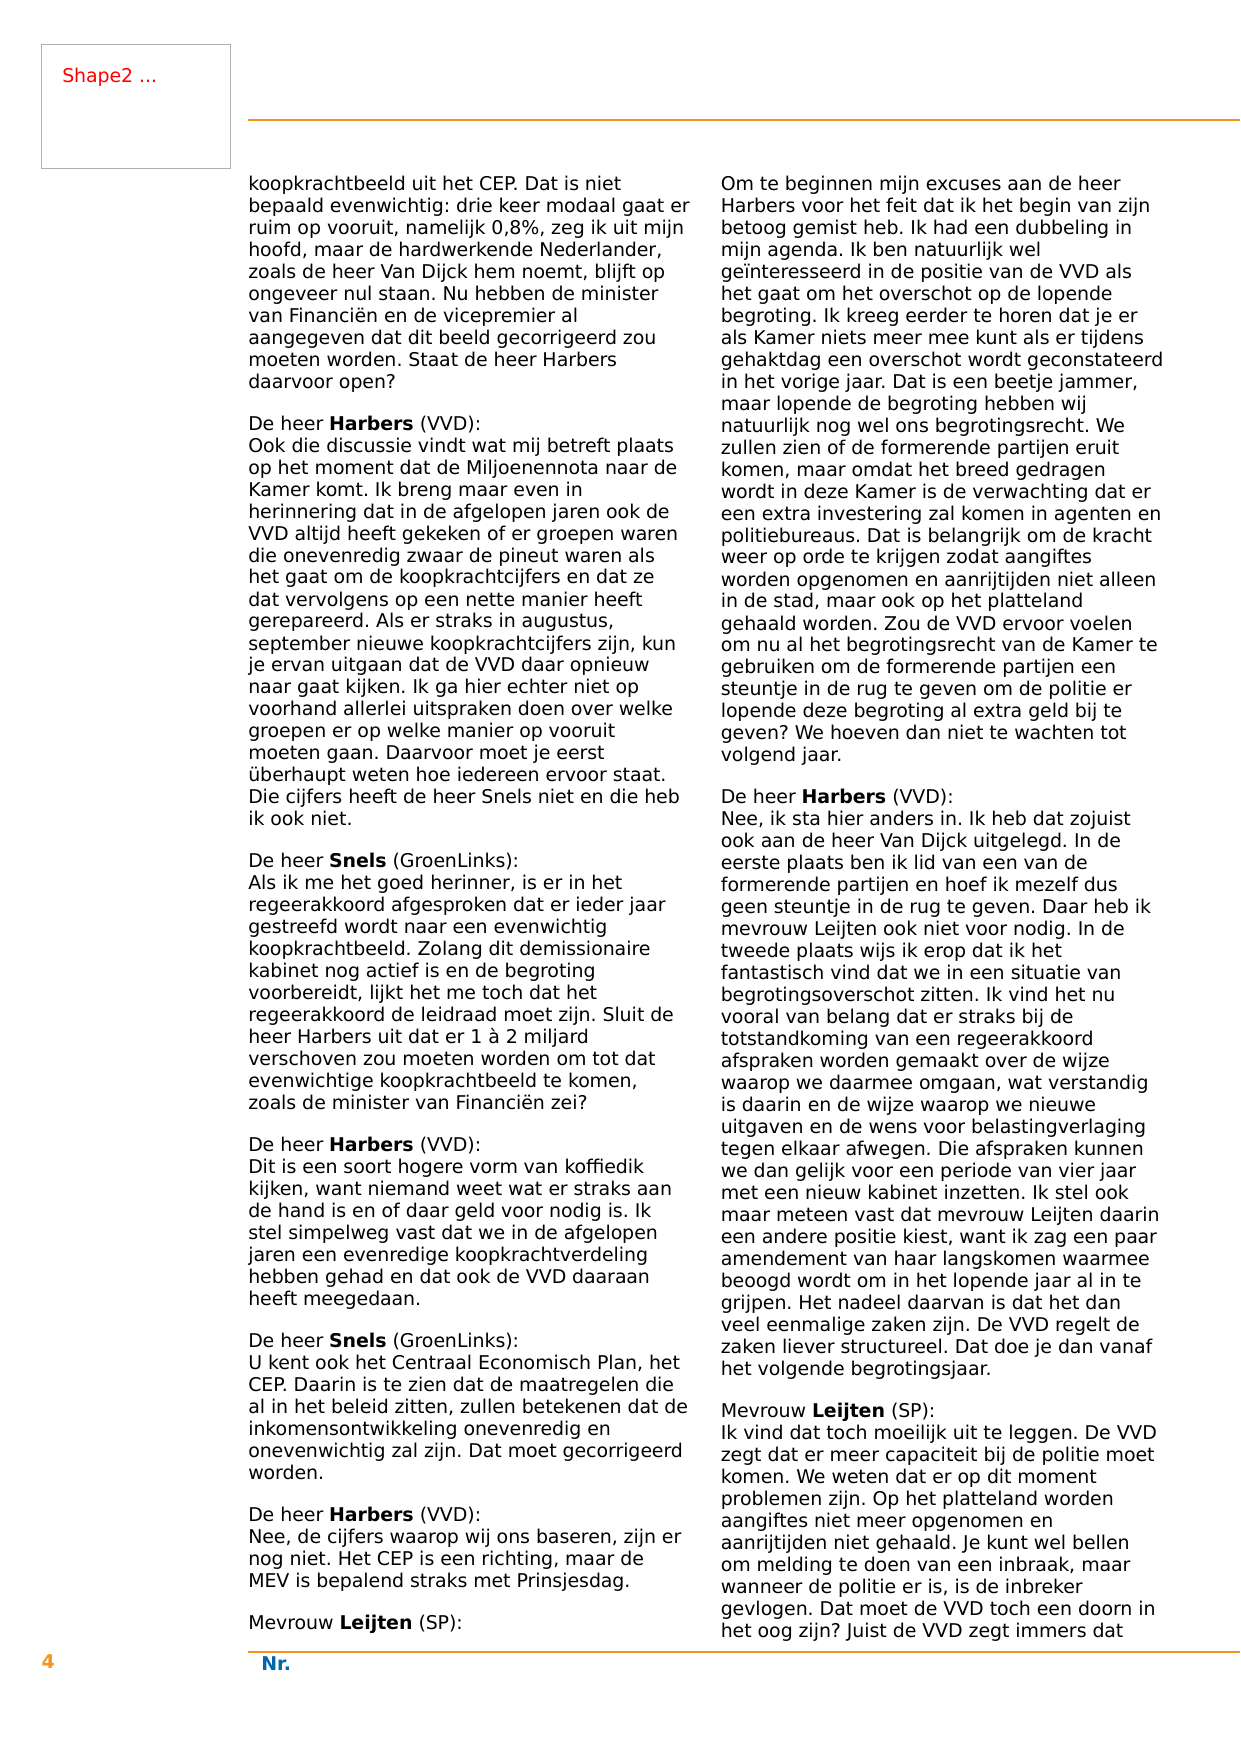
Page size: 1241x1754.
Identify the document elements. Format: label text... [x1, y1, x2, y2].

text De heer Harbers (VVD): [248, 1134, 691, 1156]
text U kent ook het Centraal Economisch Plan, het CEP. Daarin is te zien dat de maatregelen die al in het beleid zitten, zullen betekenen dat de inkomensontwikkeling onevenredig en onevenwichtig zal zijn. Dat moet gecorrigeerd worden. [248, 1352, 691, 1484]
text Ik vind dat toch moeilijk uit te leggen. De VVD zegt dat er meer capaciteit bij de politie moet komen. We weten dat er op dit moment problemen zijn. Op het platteland worden aangiftes niet meer opgenomen en aanrijtijden niet gehaald. Je kunt wel bellen om melding te doen van een inbraak, maar wanneer de politie er is, is de inbreker gevlogen. Dat moet de VVD toch een doorn in het oog zijn? Juist de VVD zegt immers dat [721, 1422, 1163, 1641]
text Mevrouw Leijten (SP): [721, 1400, 1163, 1422]
text Nee, de cijfers waarop wij ons baseren, zijn er nog niet. Het CEP is een richting, maar de MEV is bepalend straks met Prinsjesdag. [248, 1526, 691, 1592]
text De heer Harbers (VVD): [721, 786, 1163, 808]
text De heer Snels (GroenLinks): [248, 1330, 691, 1352]
text Mevrouw Leijten (SP): [248, 1612, 691, 1633]
text Als ik me het goed herinner, is er in het regeerakkoord afgesproken dat er ieder jaar gestreefd wordt naar een evenwichtig koopkrachtbeeld. Zolang dit demissionaire kabinet nog actief is en de begroting voorbereidt, lijkt het me toch dat het regeerakkoord de leidraad moet zijn. Sluit de heer Harbers uit dat er 1 à 2 miljard verschoven zou moeten worden om tot dat evenwichtige koopkrachtbeeld te komen, zoals de minister van Financiën zei? [248, 872, 691, 1114]
text De heer Snels (GroenLinks): [248, 850, 691, 872]
text Dit is een soort hogere vorm van koffiedik kijken, want niemand weet wat er straks aan de hand is en of daar geld voor nodig is. Ik stel simpelweg vast dat we in de afgelopen jaren een evenredige koopkrachtverdeling hebben gehad en dat ook de VVD daaraan heeft meegedaan. [248, 1156, 691, 1310]
text Nee, ik sta hier anders in. Ik heb dat zojuist ook aan de heer Van Dijck uitgelegd. In de eerste plaats ben ik lid van een van de formerende partijen en hoef ik mezelf dus geen steuntje in de rug te geven. Daar heb ik mevrouw Leijten ook niet voor nodig. In de tweede plaats wijs ik erop dat ik het fantastisch vind dat we in een situatie van begrotingsoverschot zitten. Ik vind het nu vooral van belang dat er straks bij de totstandkoming van een regeerakkoord afspraken worden gemaakt over de wijze waarop we daarmee omgaan, wat verstandig is daarin en de wijze waarop we nieuwe uitgaven en de wens voor belastingverlaging tegen elkaar afwegen. Die afspraken kunnen we dan gelijk voor een periode van vier jaar met een nieuw kabinet inzetten. Ik stel ook maar meteen vast dat mevrouw Leijten daarin een andere positie kiest, want ik zag een paar amendement van haar langskomen waarmee beoogd wordt om in het lopende jaar al in te grijpen. Het nadeel daarvan is dat het dan veel eenmalige zaken zijn. De VVD regelt de zaken liever structureel. Dat doe je dan vanaf het volgende begrotingsjaar. [721, 808, 1163, 1380]
text koopkrachtbeeld uit het CEP. Dat is niet bepaald evenwichtig: drie keer modaal gaat er ruim op vooruit, namelijk 0,8%, zeg ik uit mijn hoofd, maar de hardwerkende Nederlander, zoals de heer Van Dijck hem noemt, blijft op ongeveer nul staan. Nu hebben de minister van Financiën en de vicepremier al aangegeven dat dit beeld gecorrigeerd zou moeten worden. Staat de heer Harbers daarvoor open? [248, 173, 691, 393]
text De heer Harbers (VVD): [248, 1504, 691, 1526]
text Om te beginnen mijn excuses aan de heer Harbers voor het feit dat ik het begin van zijn betoog gemist heb. Ik had een dubbeling in mijn agenda. Ik ben natuurlijk wel geïnteresseerd in de positie van de VVD als het gaat om het overschot op de lopende begroting. Ik kreeg eerder te horen dat je er als Kamer niets meer mee kunt als er tijdens gehaktdag een overschot wordt geconstateerd in het vorige jaar. Dat is een beetje jammer, maar lopende de begroting hebben wij natuurlijk nog wel ons begrotingsrecht. We zullen zien of de formerende partijen eruit komen, maar omdat het breed gedragen wordt in deze Kamer is de verwachting dat er een extra investering zal komen in agenten en politiebureaus. Dat is belangrijk om de kracht weer op orde te krijgen zodat aangiftes worden opgenomen en aanrijtijden niet alleen in de stad, maar ook op het platteland gehaald worden. Zou de VVD ervoor voelen om nu al het begrotingsrecht van de Kamer te gebruiken om de formerende partijen een steuntje in de rug te geven om de politie er lopende deze begroting al extra geld bij te geven? We hoeven dan niet te wachten tot volgend jaar. [721, 173, 1163, 766]
text De heer Harbers (VVD): [248, 413, 691, 434]
text Ook die discussie vindt wat mij betreft plaats op het moment dat de Miljoenennota naar de Kamer komt. Ik breng maar even in herinnering dat in de afgelopen jaren ook de VVD altijd heeft gekeken of er groepen waren die onevenredig zwaar de pineut waren als het gaat om de koopkrachtcijfers en dat ze dat vervolgens op een nette manier heeft gerepareerd. Als er straks in augustus, september nieuwe koopkrachtcijfers zijn, kun je ervan uitgaan dat de VVD daar opnieuw naar gaat kijken. Ik ga hier echter niet op voorhand allerlei uitspraken doen over welke groepen er op welke manier op vooruit moeten gaan. Daarvoor moet je eerst überhaupt weten hoe iedereen ervoor staat. Die cijfers heeft de heer Snels niet en die heb ik ook niet. [248, 434, 691, 830]
